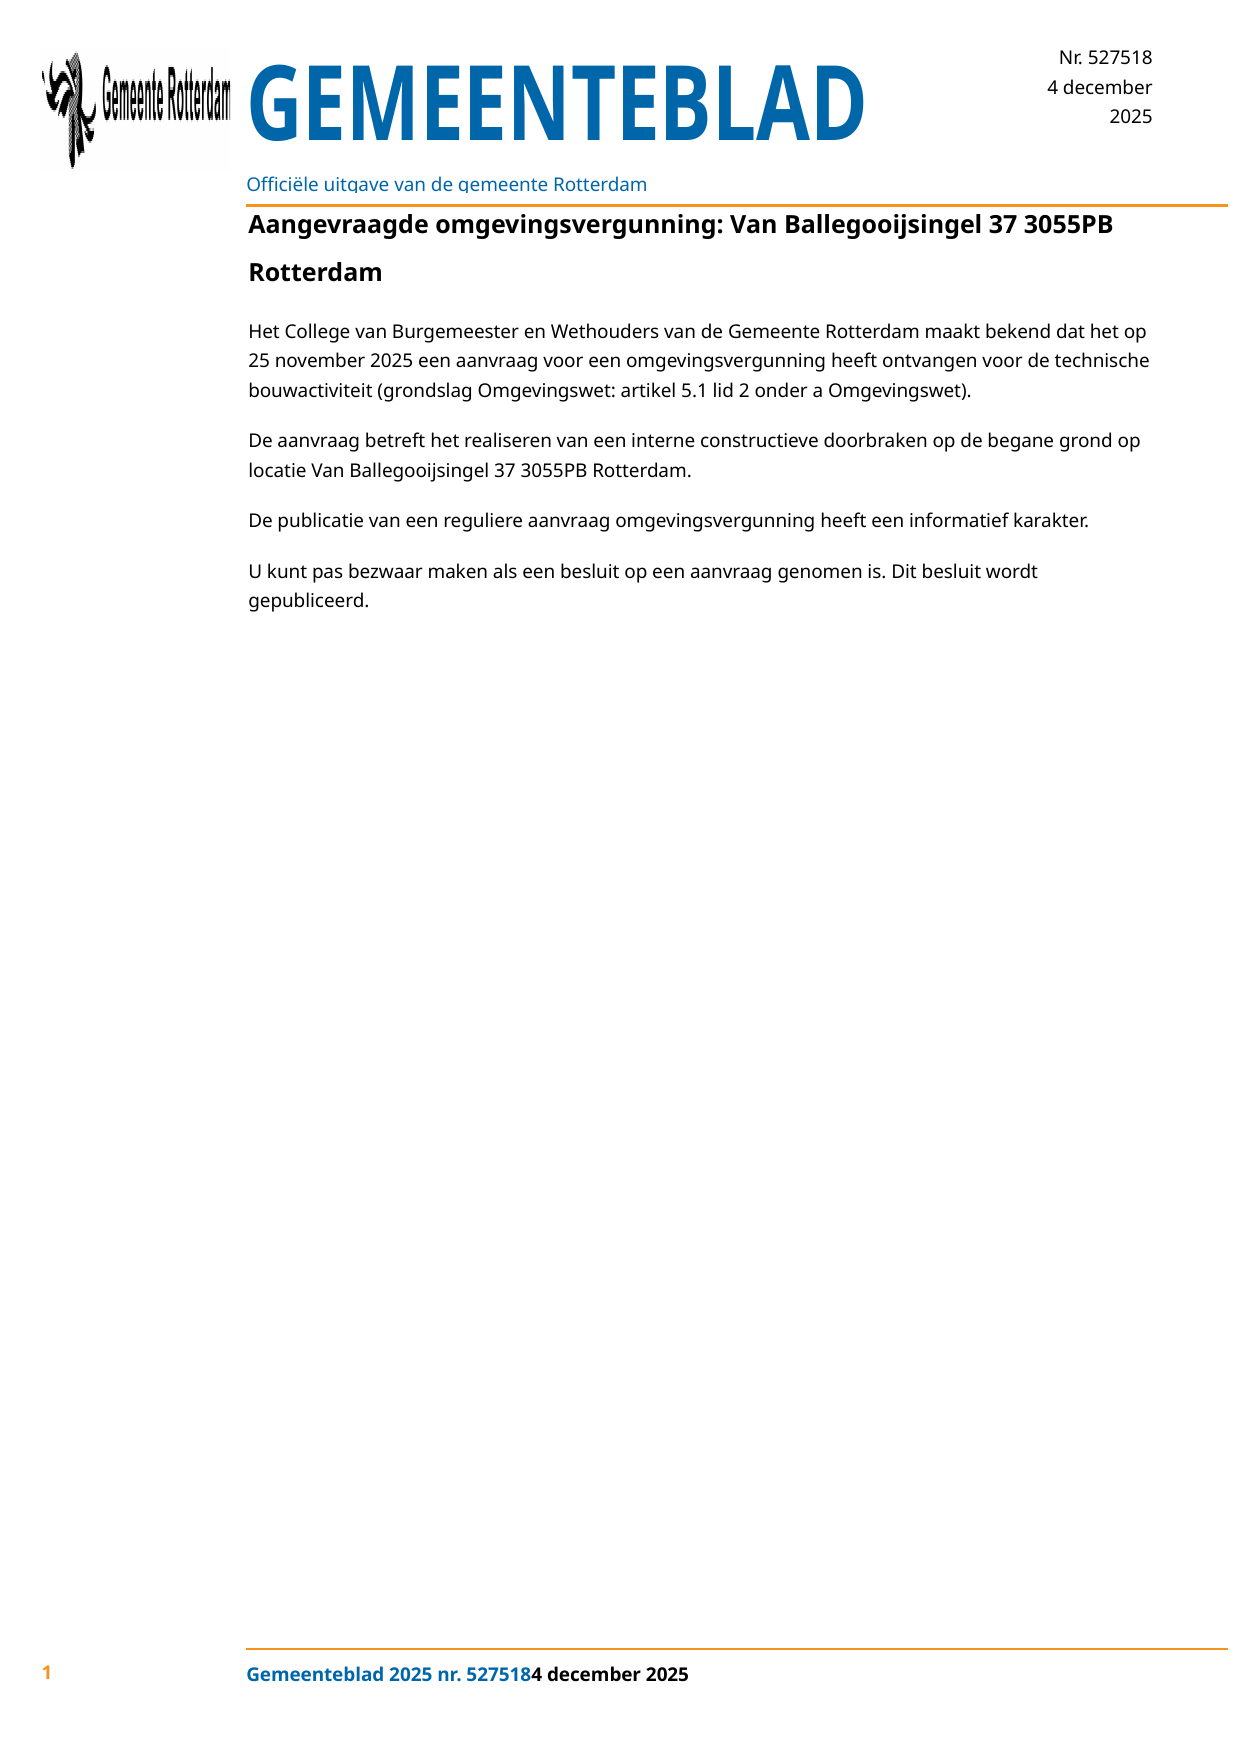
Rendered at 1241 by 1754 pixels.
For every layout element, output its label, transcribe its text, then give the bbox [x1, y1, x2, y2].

text De aanvraag betreft het realiseren van een interne constructieve doorbraken op de begane grond op locatie Van Ballegooijsingel 37 3055PB Rotterdam. [248, 427, 1152, 483]
text U kunt pas bezwaar maken als een besluit op een aanvraag genomen is. Dit besluit wordt gepubliceerd. [248, 558, 1152, 613]
text Aangevraagde omgevingsvergunning: Van Ballegooijsingel 37 3055PB Rotterdam [248, 207, 1152, 288]
text Het College van Burgemeester en Wethouders van de Gemeente Rotterdam maakt bekend dat het op 25 november 2025 een aanvraag voor een omgevingsvergunning heeft ontvangen voor de technische bouwactiviteit (grondslag Omgevingswet: artikel 5.1 lid 2 onder a Omgevingswet). [248, 318, 1152, 403]
picture [41, 47, 231, 172]
text De publicatie van een reguliere aanvraag omgevingsvergunning heeft een informatief karakter. [248, 507, 1152, 533]
